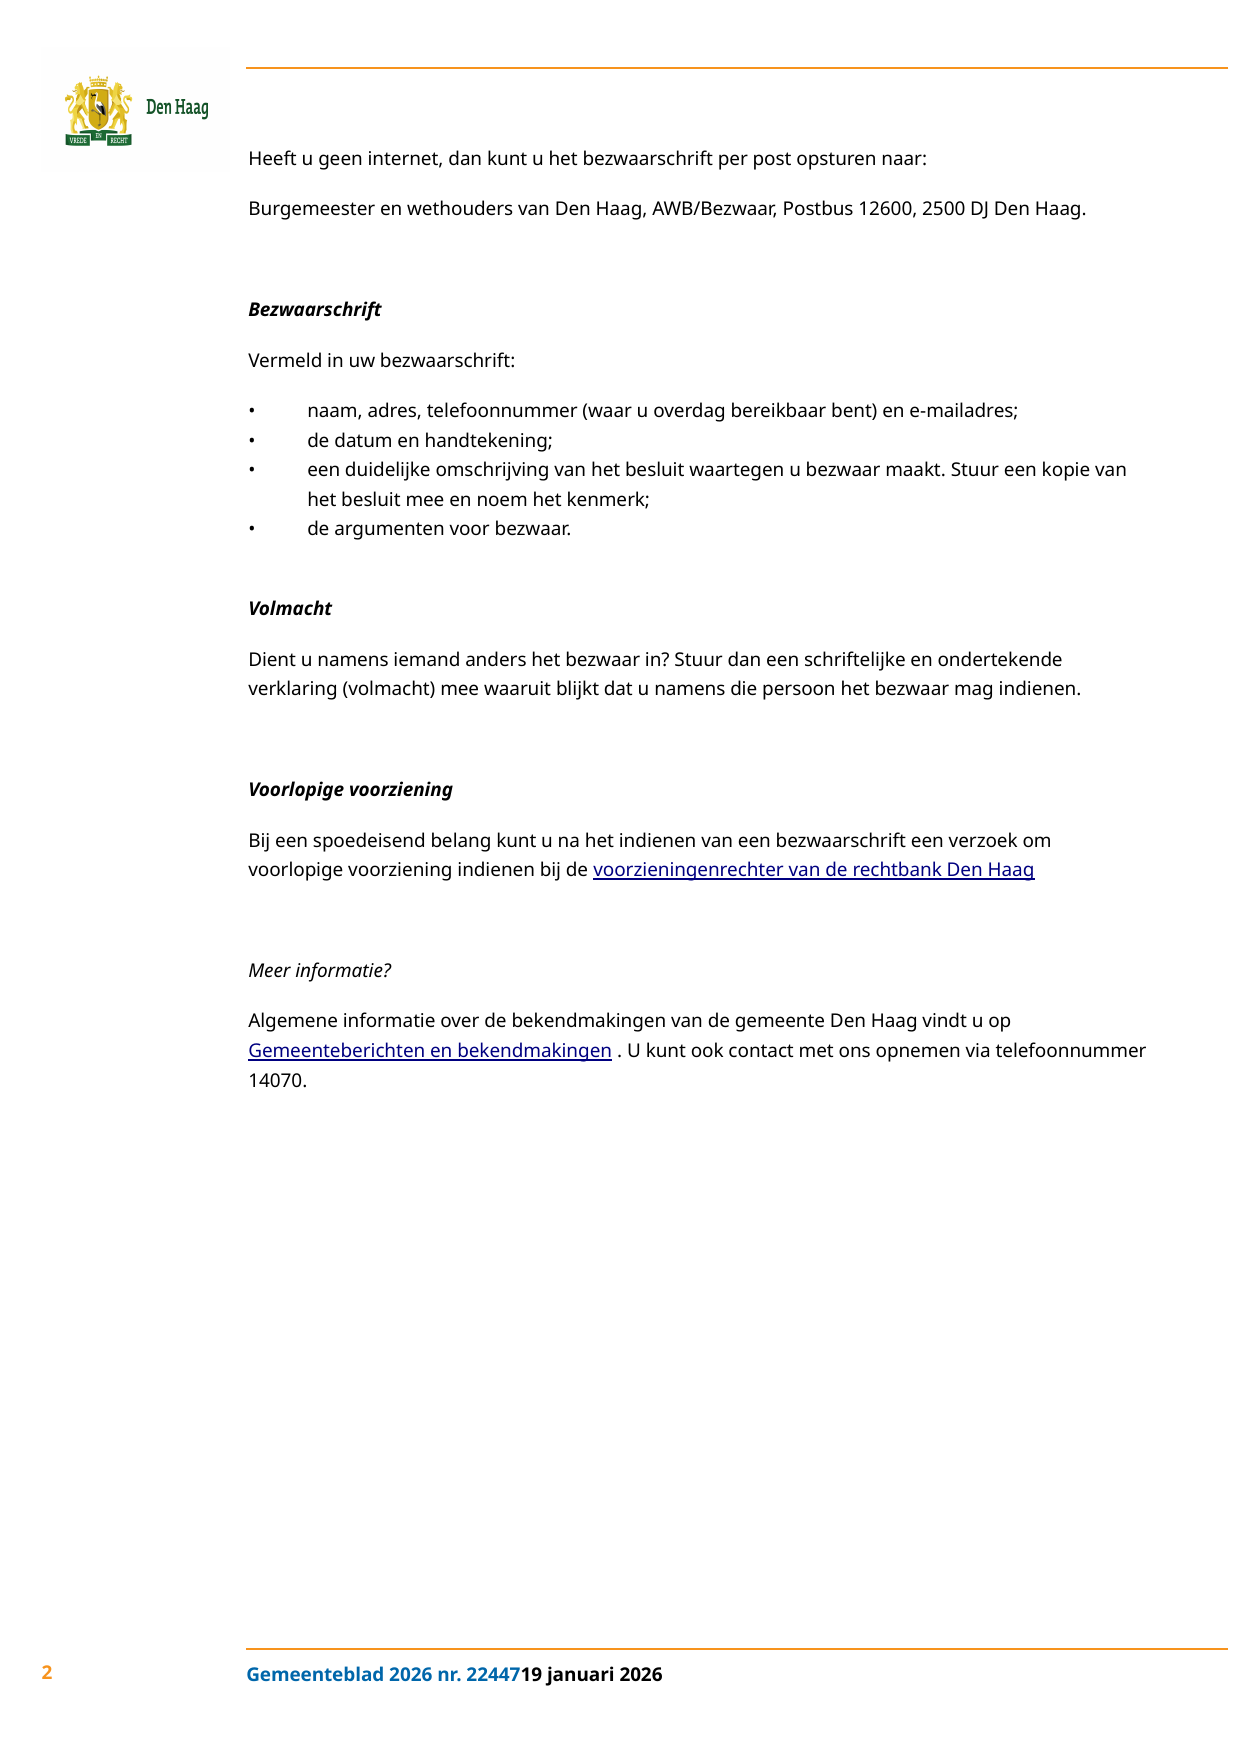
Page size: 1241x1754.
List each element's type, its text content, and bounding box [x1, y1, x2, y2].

text Bezwaarschrift [248, 296, 1152, 322]
text Dient u namens iemand anders het bezwaar in? Stuur dan een schriftelijke en ondertekende verklaring (volmacht) mee waaruit blijkt dat u namens die persoon het bezwaar mag indienen. [248, 646, 1152, 701]
list de datum en handtekening; [248, 427, 1152, 453]
text Algemene informatie over de bekendmakingen van de gemeente Den Haag vindt u op Gemeenteberichten en bekendmakingen . U kunt ook contact met ons opnemen via telefoonnummer 14070. [248, 1008, 1152, 1093]
text Bij een spoedeisend belang kunt u na het indienen van een bezwaarschrift een verzoek om voorlopige voorziening indienen bij de voorzieningenrechter van de rechtbank Den Haag [248, 827, 1152, 882]
list een duidelijke omschrijving van het besluit waartegen u bezwaar maakt. Stuur een kopie van het besluit mee en noem het kenmerk; [248, 456, 1152, 512]
text Voorlopige voorziening [248, 776, 1152, 802]
list naam, adres, telefoonnummer (waar u overdag bereikbaar bent) en e-mailadres; [248, 397, 1152, 423]
text Heeft u geen internet, dan kunt u het bezwaarschrift per post opsturen naar: [248, 145, 1152, 171]
text Burgemeester en wethouders van Den Haag, AWB/Bezwaar, Postbus 12600, 2500 DJ Den Haag. [248, 196, 1152, 221]
picture [41, 47, 231, 172]
text Meer informatie? [248, 957, 1152, 983]
text Volmacht [248, 596, 1152, 621]
list de argumenten voor bezwaar. [248, 516, 1152, 541]
text Vermeld in uw bezwaarschrift: [248, 347, 1152, 373]
